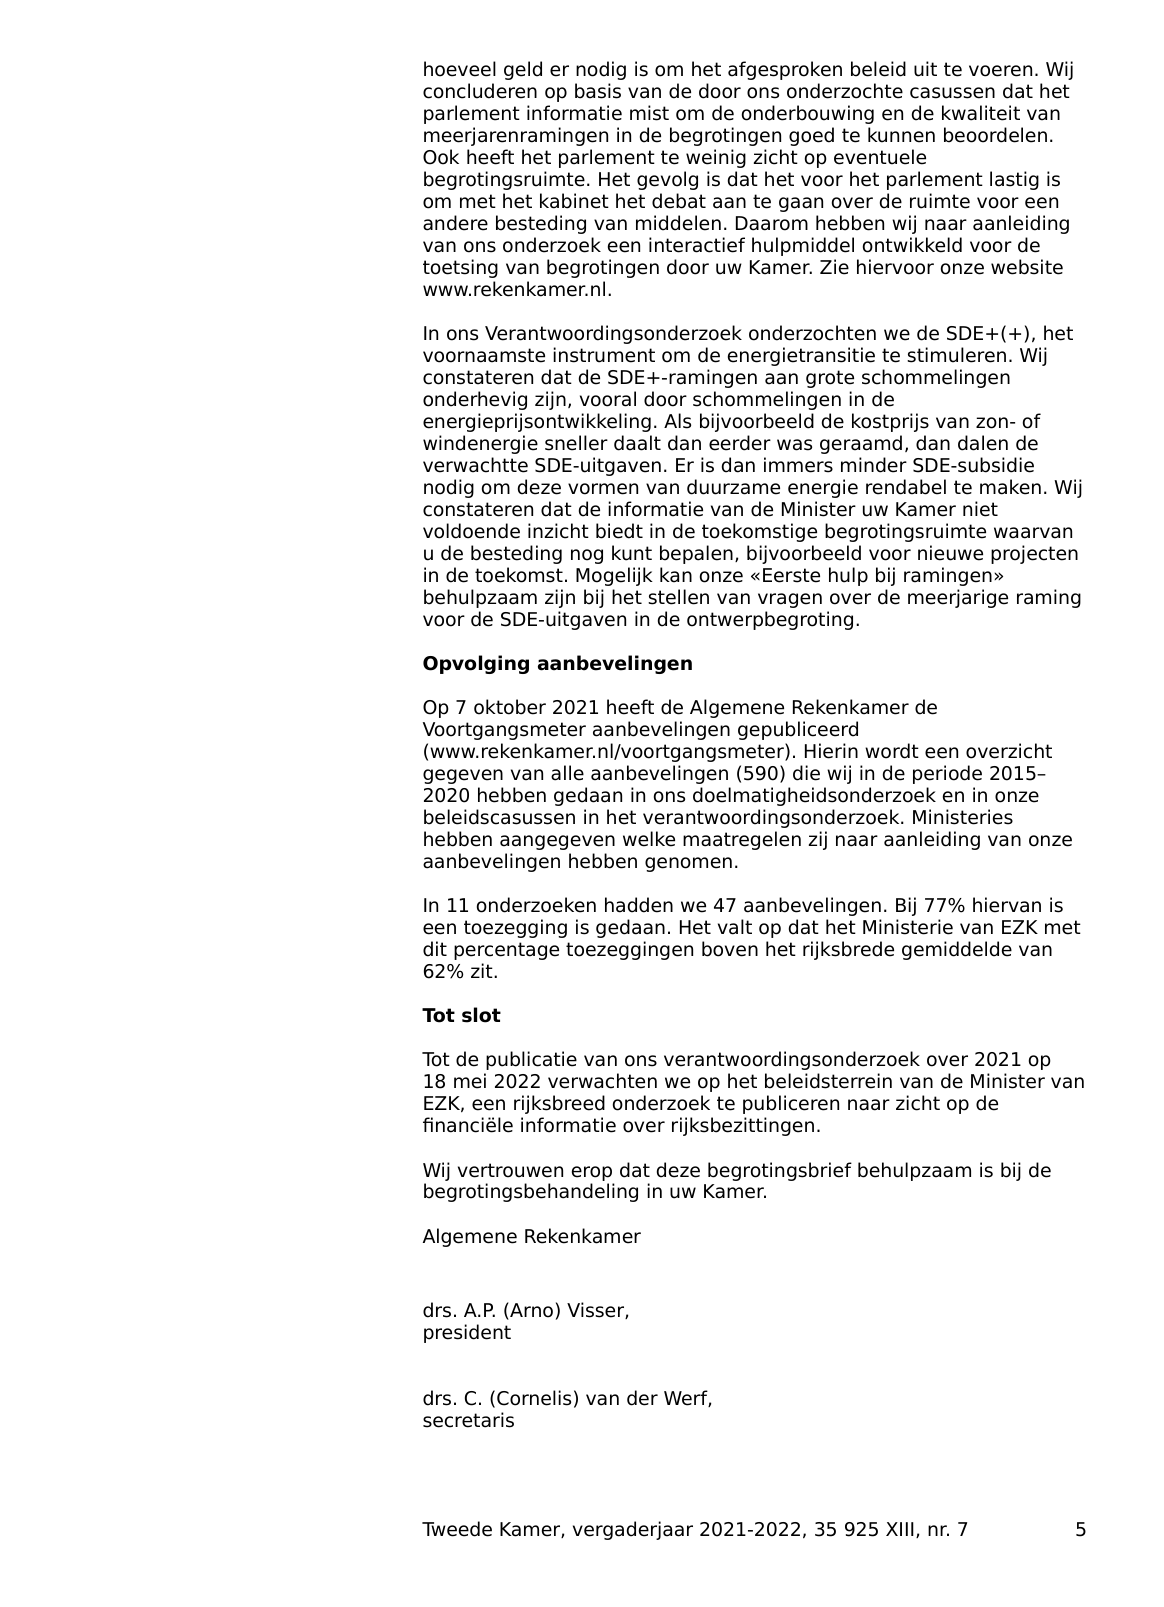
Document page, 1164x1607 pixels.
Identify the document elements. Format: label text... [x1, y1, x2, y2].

text drs. C. (Cornelis) van der Werf, secretaris [422, 1366, 1087, 1432]
text drs. A.P. (Arno) Visser, president [422, 1278, 1087, 1343]
subtitle Tot slot [422, 1005, 1087, 1027]
text Wij vertrouwen erop dat deze begrotingsbrief behulpzaam is bij de begrotingsbehandeling in uw Kamer. [422, 1159, 1087, 1203]
text hoeveel geld er nodig is om het afgesproken beleid uit te voeren. Wij concluderen op basis van de door ons onderzochte casussen dat het parlement informatie mist om de onderbouwing en de kwaliteit van meerjarenramingen in de begrotingen goed te kunnen beoordelen. Ook heeft het parlement te weinig zicht op eventuele begrotingsruimte. Het gevolg is dat het voor het parlement lastig is om met het kabinet het debat aan te gaan over de ruimte voor een andere besteding van middelen. Daarom hebben wij naar aanleiding van ons onderzoek een interactief hulpmiddel ontwikkeld voor de toetsing van begrotingen door uw Kamer. Zie hiervoor onze website www.rekenkamer.nl. [422, 59, 1087, 301]
subtitle Opvolging aanbevelingen [422, 653, 1087, 675]
text Tot de publicatie van ons verantwoordingsonderzoek over 2021 op 18 mei 2022 verwachten we op het beleidsterrein van de Minister van EZK, een rijksbreed onderzoek te publiceren naar zicht op de financiële informatie over rijksbezittingen. [422, 1049, 1087, 1137]
text In 11 onderzoeken hadden we 47 aanbevelingen. Bij 77% hiervan is een toezegging is gedaan. Het valt op dat het Ministerie van EZK met dit percentage toezeggingen boven het rijksbrede gemiddelde van 62% zit. [422, 895, 1087, 983]
text In ons Verantwoordingsonderzoek onderzochten we de SDE+(+), het voornaamste instrument om de energietransitie te stimuleren. Wij constateren dat de SDE+-ramingen aan grote schommelingen onderhevig zijn, vooral door schommelingen in de energieprijsontwikkeling. Als bijvoorbeeld de kostprijs van zon- of windenergie sneller daalt dan eerder was geraamd, dan dalen de verwachtte SDE-uitgaven. Er is dan immers minder SDE-subsidie nodig om deze vormen van duurzame energie rendabel te maken. Wij constateren dat de informatie van de Minister uw Kamer niet voldoende inzicht biedt in de toekomstige begrotingsruimte waarvan u de besteding nog kunt bepalen, bijvoorbeeld voor nieuwe projecten in de toekomst. Mogelijk kan onze «Eerste hulp bij ramingen» behulpzaam zijn bij het stellen van vragen over de meerjarige raming voor de SDE-uitgaven in de ontwerpbegroting. [422, 323, 1087, 631]
text Op 7 oktober 2021 heeft de Algemene Rekenkamer de Voortgangsmeter aanbevelingen gepubliceerd (www.rekenkamer.nl/voortgangsmeter). Hierin wordt een overzicht gegeven van alle aanbevelingen (590) die wij in de periode 2015–2020 hebben gedaan in ons doelmatigheidsonderzoek en in onze beleidscasussen in het verantwoordingsonderzoek. Ministeries hebben aangegeven welke maatregelen zij naar aanleiding van onze aanbevelingen hebben genomen. [422, 697, 1087, 873]
text Algemene Rekenkamer [422, 1226, 1087, 1248]
